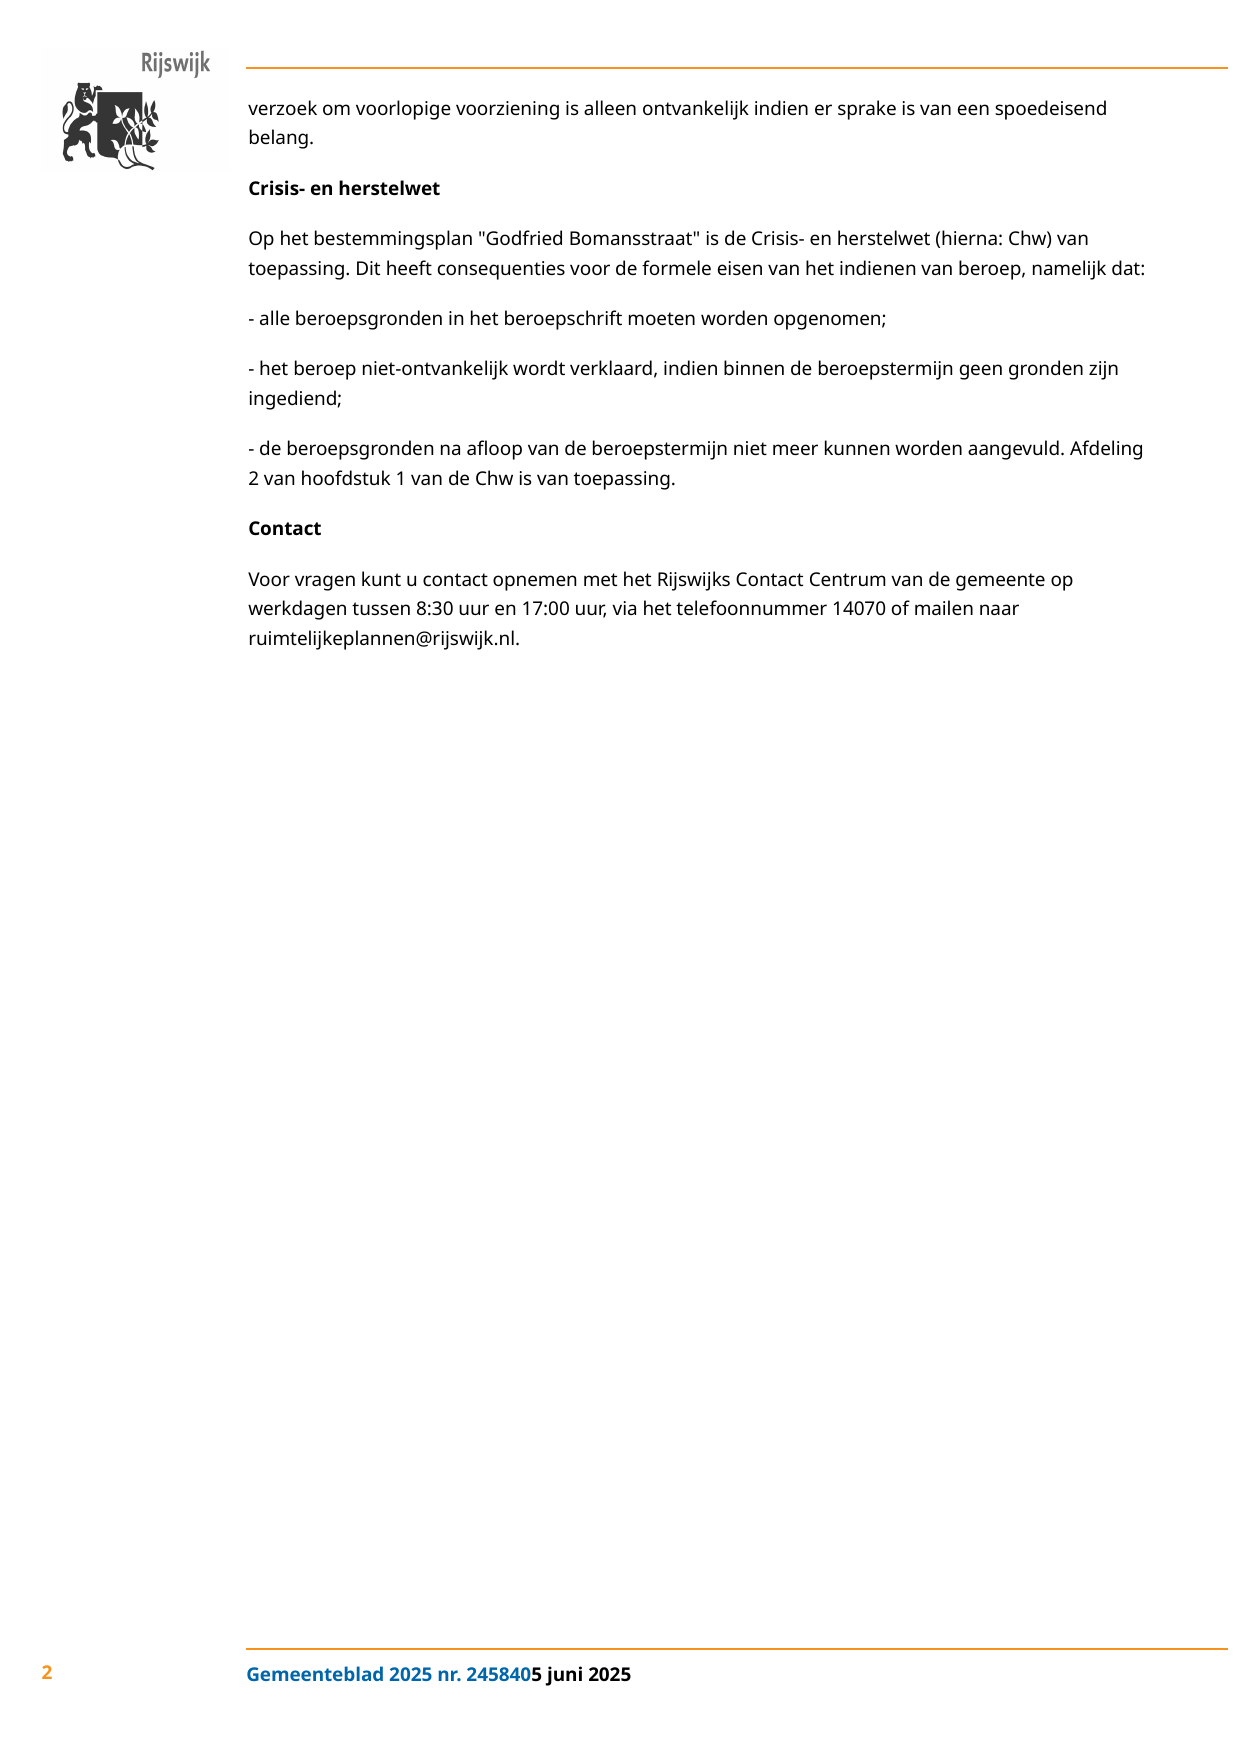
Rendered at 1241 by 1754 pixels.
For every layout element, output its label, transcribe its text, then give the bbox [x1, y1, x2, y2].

text Voor vragen kunt u contact opnemen met het Rijswijks Contact Centrum van de gemeente op werkdagen tussen 8:30 uur en 17:00 uur, via het telefoonnummer 14070 of mailen naar ruimtelijkeplannen@rijswijk.nl. [248, 566, 1152, 651]
picture [41, 47, 231, 172]
text Contact [248, 516, 1152, 541]
text Op het bestemmingsplan "Godfried Bomansstraat" is de Crisis- en herstelwet (hierna: Chw) van toepassing. Dit heeft consequenties voor de formele eisen van het indienen van beroep, namelijk dat: [248, 225, 1152, 281]
text - de beroepsgronden na afloop van de beroepstermijn niet meer kunnen worden aangevuld. Afdeling 2 van hoofdstuk 1 van de Chw is van toepassing. [248, 436, 1152, 491]
text - het beroep niet-ontvankelijk wordt verklaard, indien binnen de beroepstermijn geen gronden zijn ingediend; [248, 356, 1152, 411]
text verzoek om voorlopige voorziening is alleen ontvankelijk indien er sprake is van een spoedeisend belang. [248, 95, 1152, 150]
text - alle beroepsgronden in het beroepschrift moeten worden opgenomen; [248, 305, 1152, 331]
text Crisis- en herstelwet [248, 175, 1152, 201]
